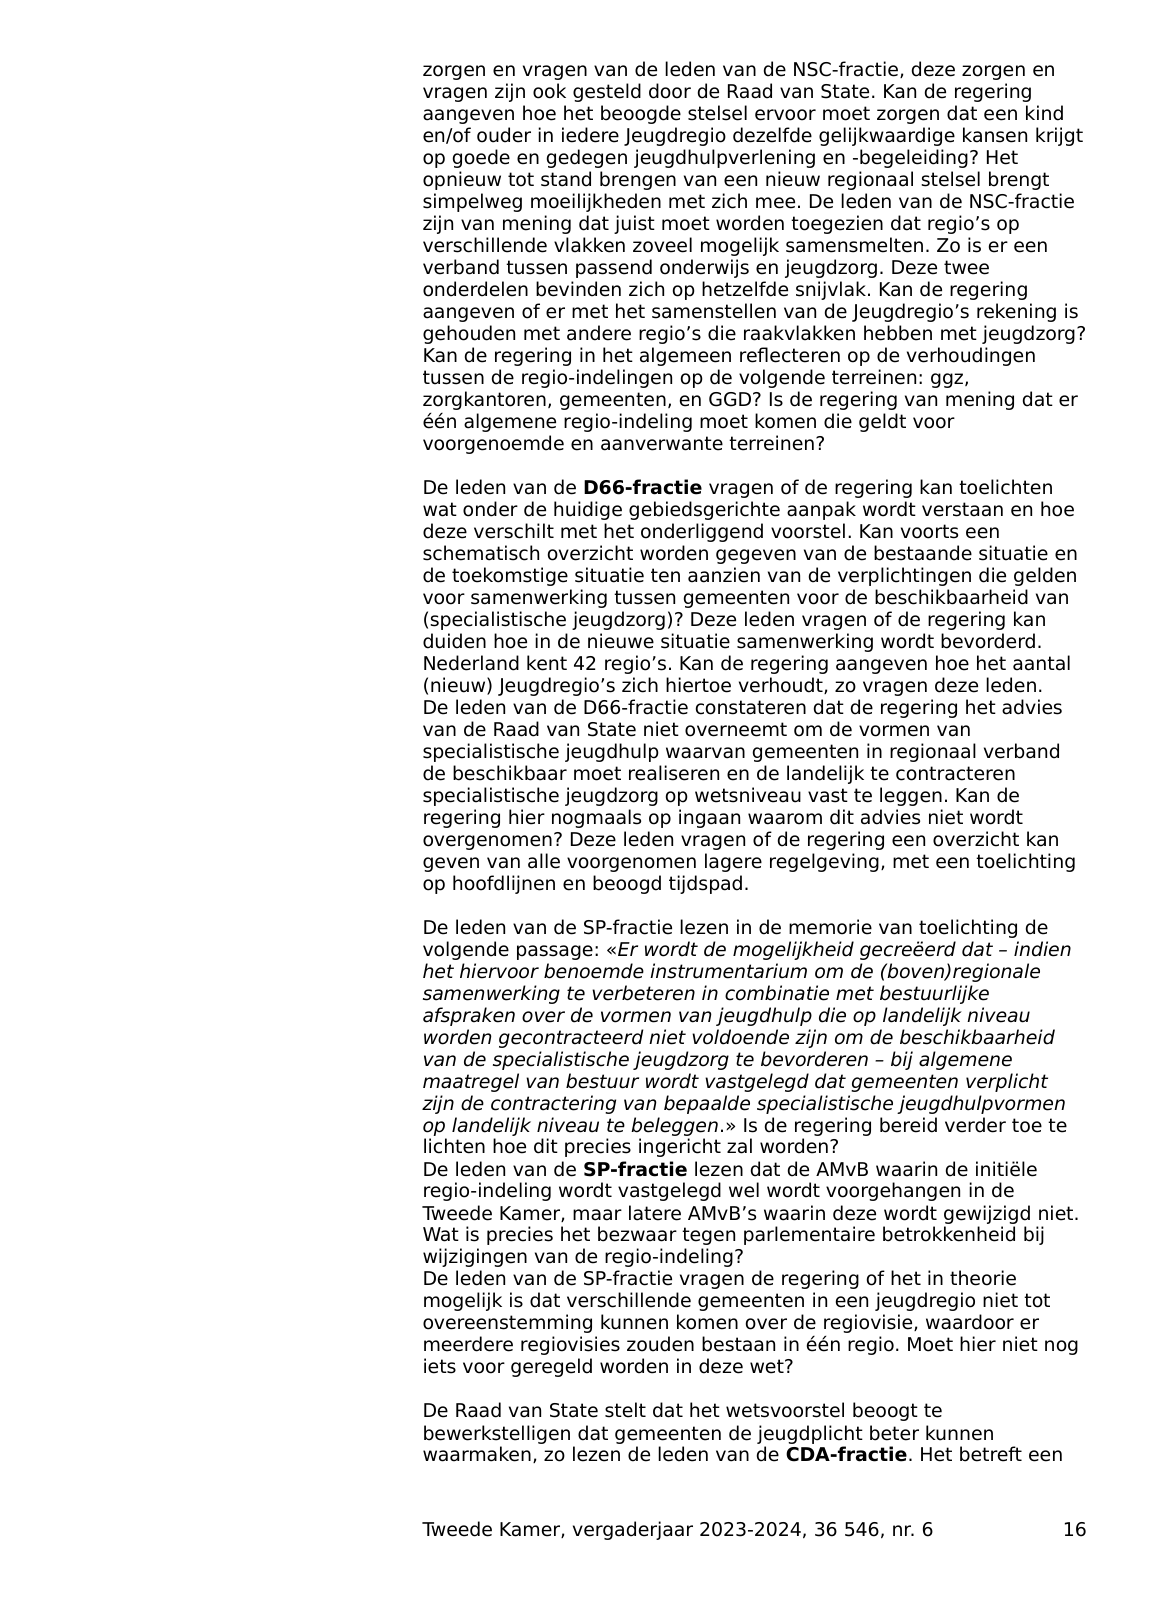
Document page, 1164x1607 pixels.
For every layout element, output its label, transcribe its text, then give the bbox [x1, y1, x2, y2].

text zorgen en vragen van de leden van de NSC-fractie, deze zorgen en vragen zijn ook gesteld door de Raad van State. Kan de regering aangeven hoe het beoogde stelsel ervoor moet zorgen dat een kind en/of ouder in iedere Jeugdregio dezelfde gelijkwaardige kansen krijgt op goede en gedegen jeugdhulpverlening en -begeleiding? Het opnieuw tot stand brengen van een nieuw regionaal stelsel brengt simpelweg moeilijkheden met zich mee. De leden van de NSC-fractie zijn van mening dat juist moet worden toegezien dat regio’s op verschillende vlakken zoveel mogelijk samensmelten. Zo is er een verband tussen passend onderwijs en jeugdzorg. Deze twee onderdelen bevinden zich op hetzelfde snijvlak. Kan de regering aangeven of er met het samenstellen van de Jeugdregio’s rekening is gehouden met andere regio’s die raakvlakken hebben met jeugdzorg? Kan de regering in het algemeen reflecteren op de verhoudingen tussen de regio-indelingen op de volgende terreinen: ggz, zorgkantoren, gemeenten, en GGD? Is de regering van mening dat er één algemene regio-indeling moet komen die geldt voor voorgenoemde en aanverwante terreinen? [422, 59, 1087, 455]
text De leden van de D66-fractie vragen of de regering kan toelichten wat onder de huidige gebiedsgerichte aanpak wordt verstaan en hoe deze verschilt met het onderliggend voorstel. Kan voorts een schematisch overzicht worden gegeven van de bestaande situatie en de toekomstige situatie ten aanzien van de verplichtingen die gelden voor samenwerking tussen gemeenten voor de beschikbaarheid van (specialistische jeugdzorg)? Deze leden vragen of de regering kan duiden hoe in de nieuwe situatie samenwerking wordt bevorderd. Nederland kent 42 regio’s. Kan de regering aangeven hoe het aantal (nieuw) Jeugdregio’s zich hiertoe verhoudt, zo vragen deze leden. [422, 477, 1087, 697]
text De leden van de SP-fractie vragen de regering of het in theorie mogelijk is dat verschillende gemeenten in een jeugdregio niet tot overeenstemming kunnen komen over de regiovisie, waardoor er meerdere regiovisies zouden bestaan in één regio. Moet hier niet nog iets voor geregeld worden in deze wet? [422, 1268, 1087, 1378]
text De leden van de SP-fractie lezen in de memorie van toelichting de volgende passage: «Er wordt de mogelijkheid gecreëerd dat – indien het hiervoor benoemde instrumentarium om de (boven)regionale samenwerking te verbeteren in combinatie met bestuurlijke afspraken over de vormen van jeugdhulp die op landelijk niveau worden gecontracteerd niet voldoende zijn om de beschikbaarheid van de specialistische jeugdzorg te bevorderen – bij algemene maatregel van bestuur wordt vastgelegd dat gemeenten verplicht zijn de contractering van bepaalde specialistische jeugdhulpvormen op landelijk niveau te beleggen.» Is de regering bereid verder toe te lichten hoe dit precies ingericht zal worden? [422, 917, 1087, 1158]
text De leden van de D66-fractie constateren dat de regering het advies van de Raad van State niet overneemt om de vormen van specialistische jeugdhulp waarvan gemeenten in regionaal verband de beschikbaar moet realiseren en de landelijk te contracteren specialistische jeugdzorg op wetsniveau vast te leggen. Kan de regering hier nogmaals op ingaan waarom dit advies niet wordt overgenomen? Deze leden vragen of de regering een overzicht kan geven van alle voorgenomen lagere regelgeving, met een toelichting op hoofdlijnen en beoogd tijdspad. [422, 697, 1087, 894]
text De Raad van State stelt dat het wetsvoorstel beoogt te bewerkstelligen dat gemeenten de jeugdplicht beter kunnen waarmaken, zo lezen de leden van de CDA-fractie. Het betreft een [422, 1400, 1087, 1466]
text De leden van de SP-fractie lezen dat de AMvB waarin de initiële regio-indeling wordt vastgelegd wel wordt voorgehangen in de Tweede Kamer, maar latere AMvB’s waarin deze wordt gewijzigd niet. Wat is precies het bezwaar tegen parlementaire betrokkenheid bij wijzigingen van de regio-indeling? [422, 1158, 1087, 1268]
